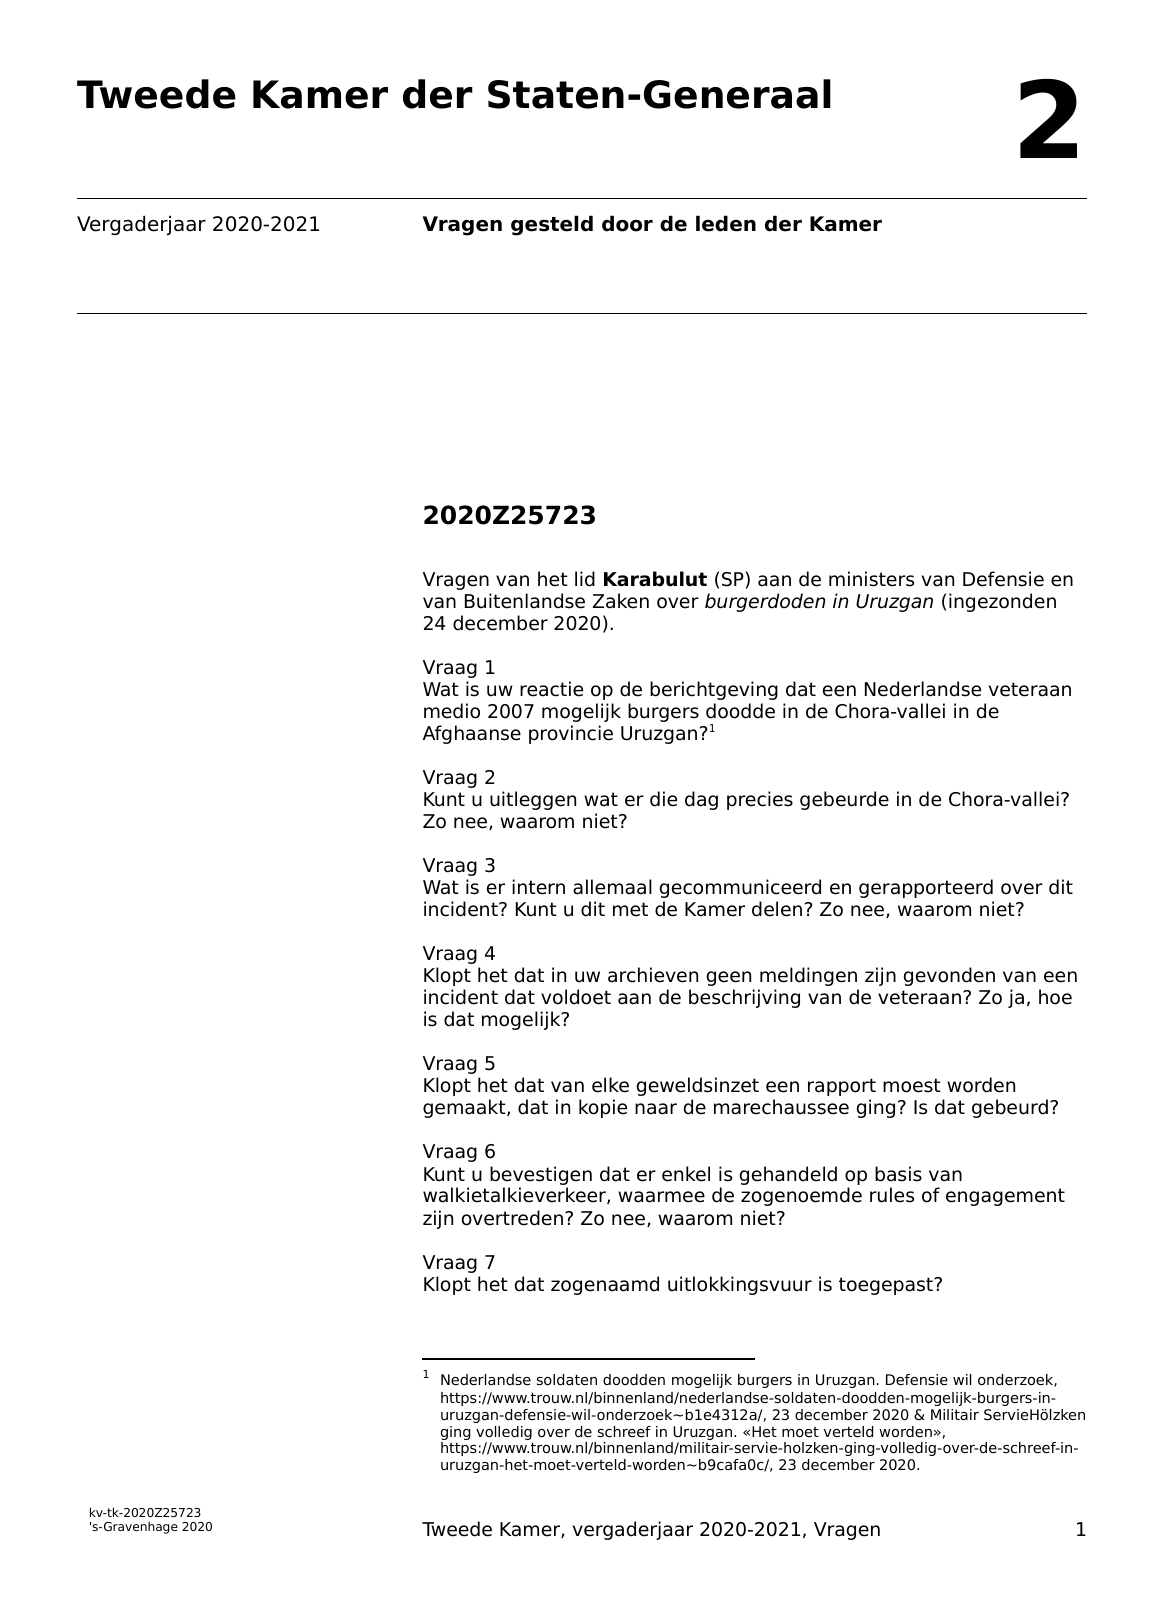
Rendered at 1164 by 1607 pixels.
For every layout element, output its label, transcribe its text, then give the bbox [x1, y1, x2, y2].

text Nederlandse soldaten doodden mogelijk burgers in Uruzgan. Defensie wil onderzoek, https://www.trouw.nl/binnenland/nederlandse-soldaten-doodden-mogelijk-burgers-in-uruzgan-defensie-wil-onderzoek~b1e4312a/, 23 december 2020 & Militair ServieHölzken ging volledig over de schreef in Uruzgan. «Het moet verteld worden», https://www.trouw.nl/binnenland/militair-servie-holzken-ging-volledig-over-de-schreef-in-uruzgan-het-moet-verteld-worden~b9cafa0c/, 23 december 2020. [422, 1368, 1087, 1474]
text Vraag 7 [422, 1252, 1087, 1273]
text kv-tk-2020Z25723 [88, 1506, 323, 1520]
text Vraag 5 [422, 1053, 1087, 1075]
text Kunt u bevestigen dat er enkel is gehandeld op basis van walkietalkieverkeer, waarmee de zogenoemde rules of engagement zijn overtreden? Zo nee, waarom niet? [422, 1163, 1087, 1229]
text Vraag 3 [422, 855, 1087, 877]
text 2020Z25723 [422, 501, 1087, 531]
text 's-Gravenhage 2020 [88, 1520, 323, 1534]
table_cell Vragen gesteld door de leden der Kamer [422, 199, 1087, 313]
text Kunt u uitleggen wat er die dag precies gebeurde in de Chora-vallei? Zo nee, waarom niet? [422, 789, 1087, 833]
text Wat is er intern allemaal gecommuniceerd en gerapporteerd over dit incident? Kunt u dit met de Kamer delen? Zo nee, waarom niet? [422, 877, 1087, 921]
text Klopt het dat zogenaamd uitlokkingsvuur is toegepast? [422, 1273, 1087, 1296]
text Vragen van het lid Karabulut (SP) aan de ministers van Defensie en van Buitenlandse Zaken over burgerdoden in Uruzgan (ingezonden 24 december 2020). [422, 569, 1087, 635]
text Vraag 6 [422, 1141, 1087, 1163]
table_header 2 [886, 59, 1087, 198]
text Klopt het dat van elke geweldsinzet een rapport moest worden gemaakt, dat in kopie naar de marechaussee ging? Is dat gebeurd? [422, 1075, 1087, 1119]
text Vraag 1 [422, 657, 1087, 679]
text Vraag 4 [422, 943, 1087, 965]
table_header Tweede Kamer der Staten-Generaal [77, 59, 886, 198]
table_cell Vergaderjaar 2020-2021 [77, 199, 422, 313]
text Wat is uw reactie op de berichtgeving dat een Nederlandse veteraan medio 2007 mogelijk burgers doodde in de Chora-vallei in de Afghaanse provincie Uruzgan? [422, 679, 1087, 745]
text Klopt het dat in uw archieven geen meldingen zijn gevonden van een incident dat voldoet aan de beschrijving van de veteraan? Zo ja, hoe is dat mogelijk? [422, 965, 1087, 1031]
text Vraag 2 [422, 767, 1087, 789]
